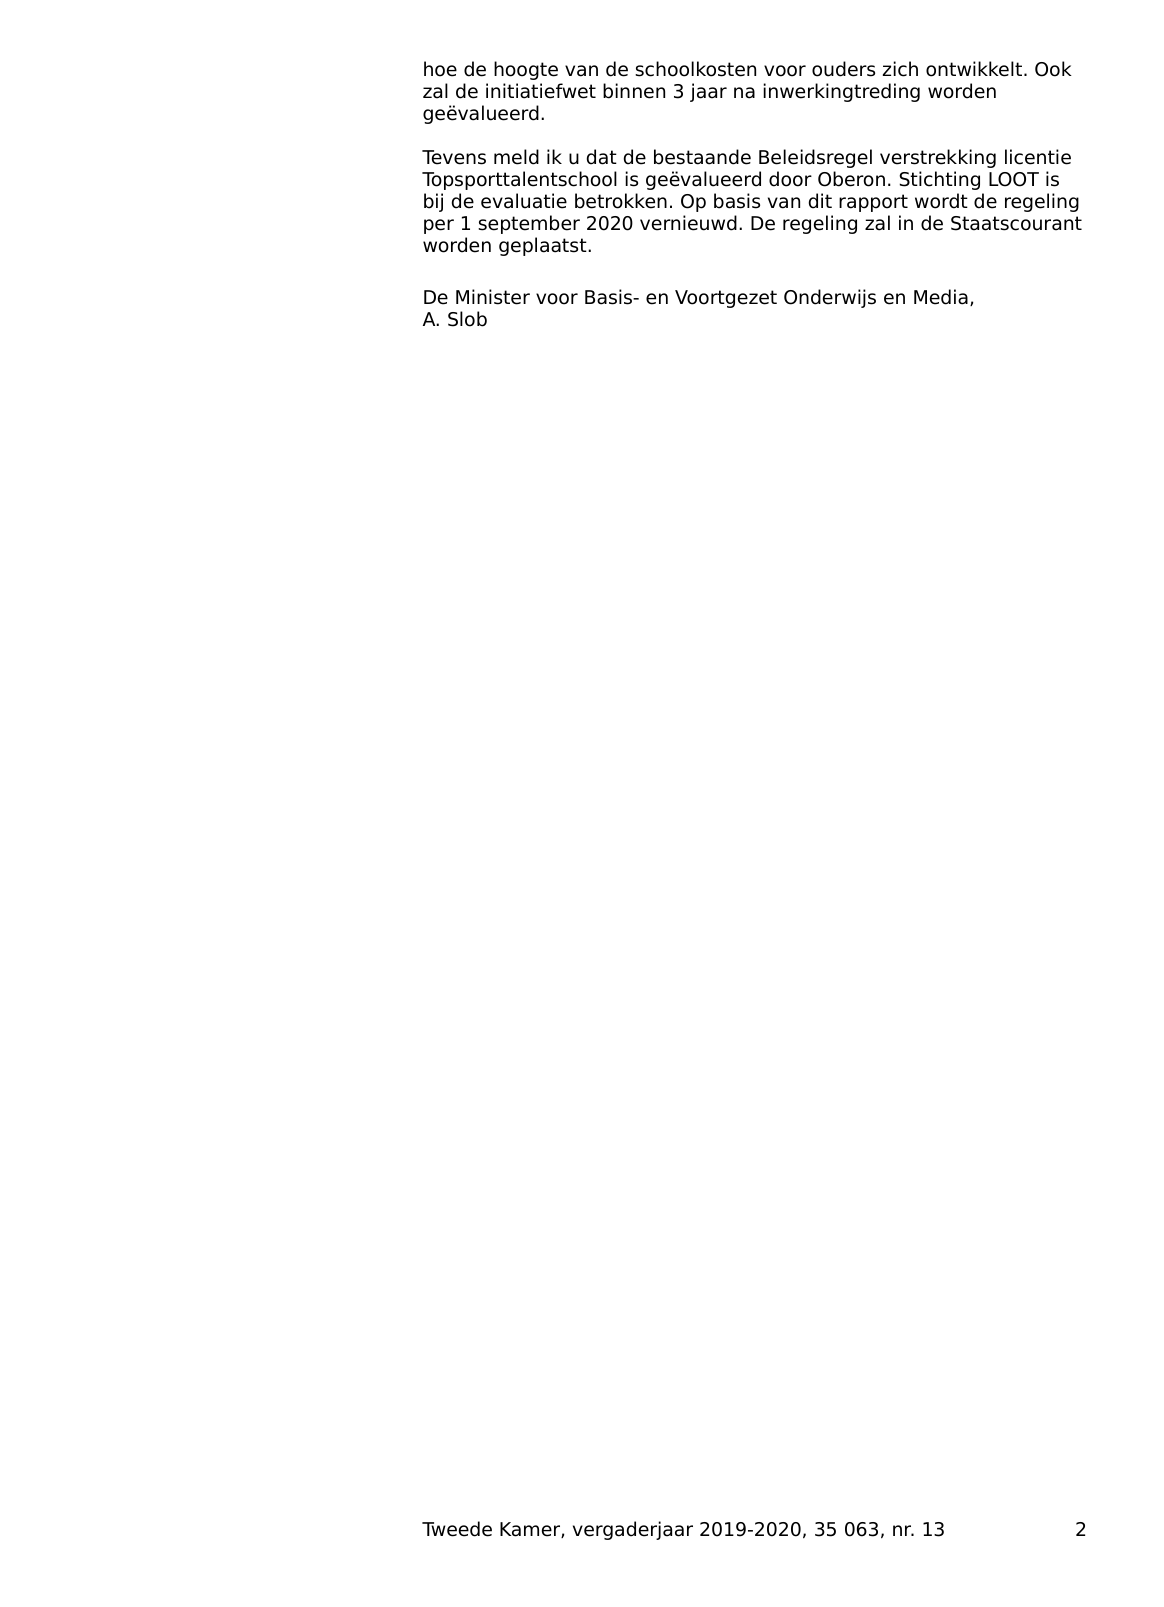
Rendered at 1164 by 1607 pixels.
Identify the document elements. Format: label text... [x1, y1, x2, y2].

text hoe de hoogte van de schoolkosten voor ouders zich ontwikkelt. Ook zal de initiatiefwet binnen 3 jaar na inwerkingtreding worden geëvalueerd. [422, 59, 1087, 125]
text Tevens meld ik u dat de bestaande Beleidsregel verstrekking licentie Topsporttalentschool is geëvalueerd door Oberon. Stichting LOOT is bij de evaluatie betrokken. Op basis van dit rapport wordt de regeling per 1 september 2020 vernieuwd. De regeling zal in de Staatscourant worden geplaatst. [422, 147, 1087, 257]
text De Minister voor Basis- en Voortgezet Onderwijs en Media, A. Slob [422, 287, 1087, 331]
